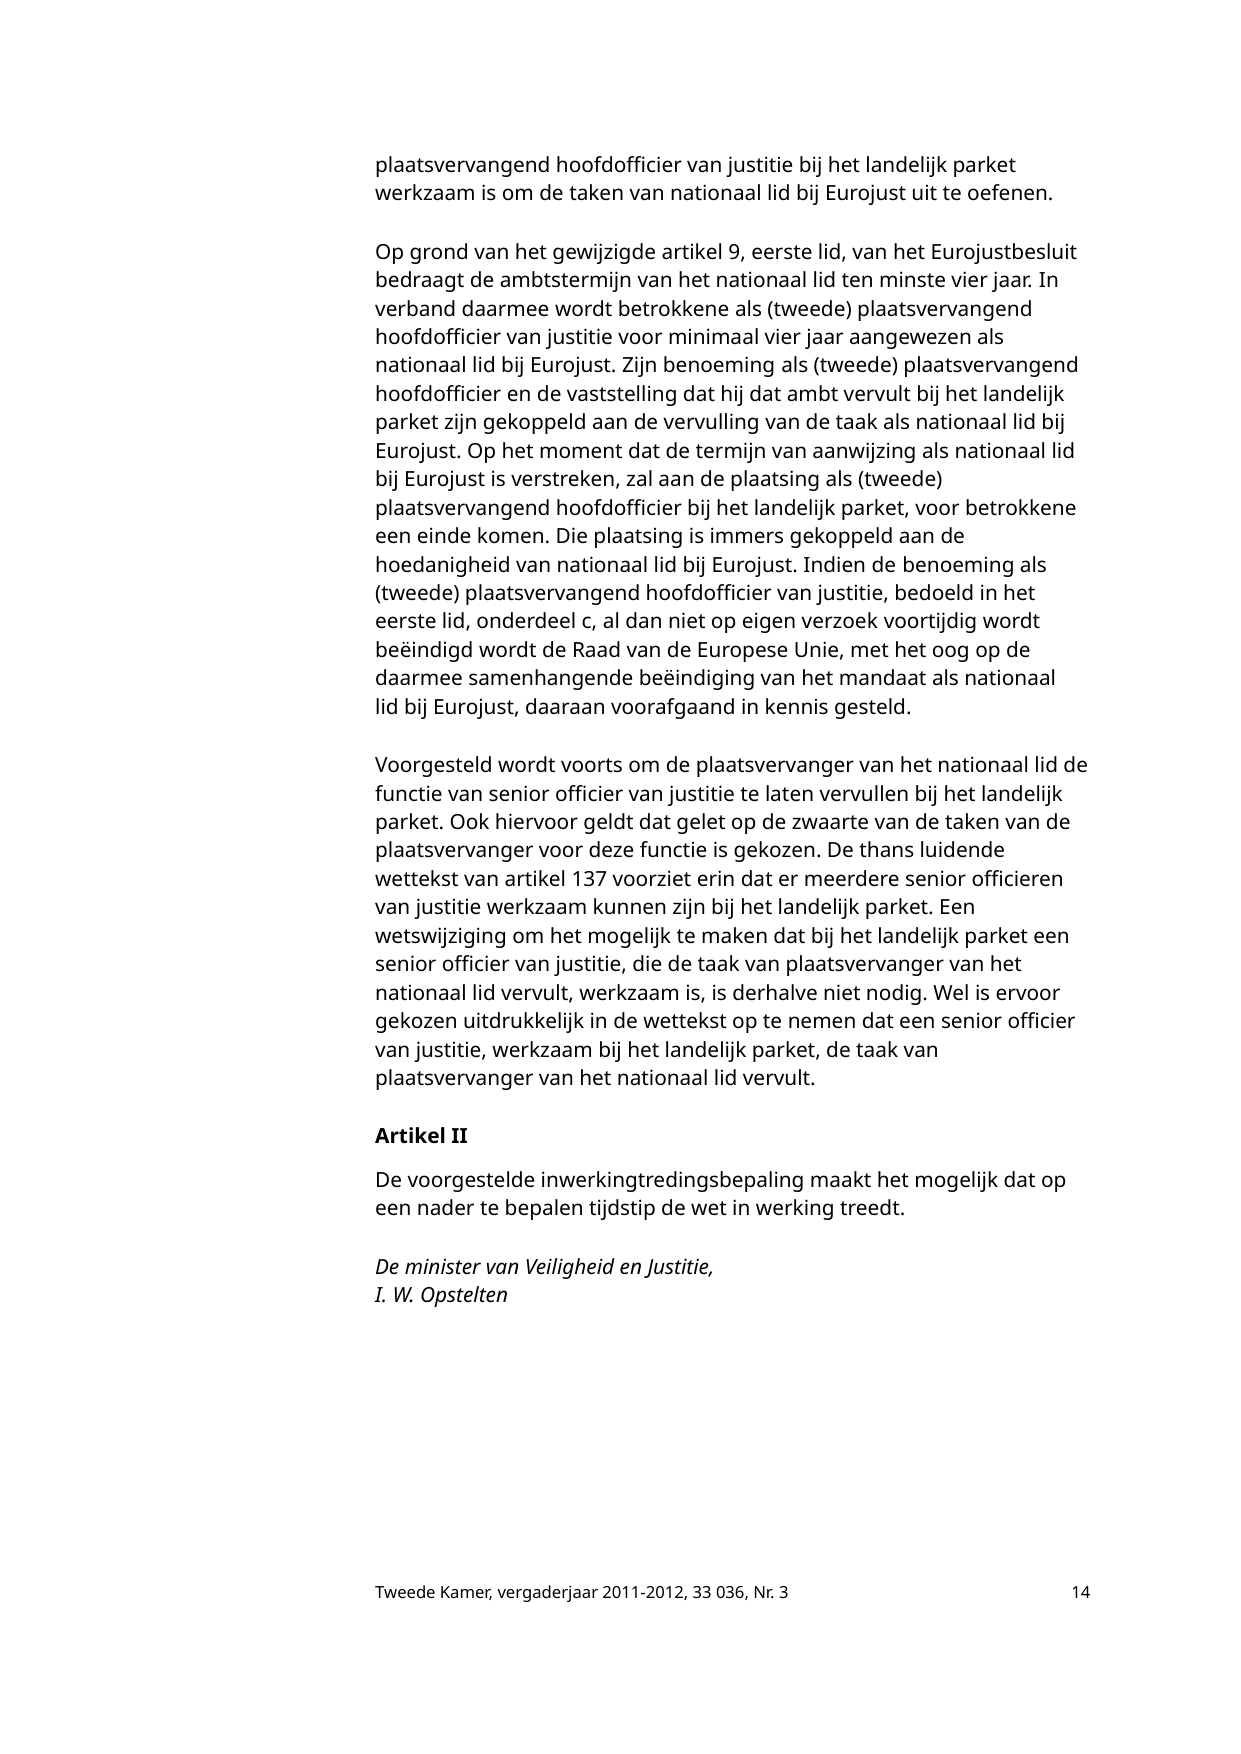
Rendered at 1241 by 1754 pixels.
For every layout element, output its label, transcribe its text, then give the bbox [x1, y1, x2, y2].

text De minister van Veiligheid en Justitie, [375, 1252, 1090, 1280]
text Op grond van het gewijzigde artikel 9, eerste lid, van het Eurojustbesluit bedraagt de ambtstermijn van het nationaal lid ten minste vier jaar. In verband daarmee wordt betrokkene als (tweede) plaatsvervangend hoofdofficier van justitie voor minimaal vier jaar aangewezen als nationaal lid bij Eurojust. Zijn benoeming als (tweede) plaatsvervangend hoofdofficier en de vaststelling dat hij dat ambt vervult bij het landelijk parket zijn gekoppeld aan de vervulling van de taak als nationaal lid bij Eurojust. Op het moment dat de termijn van aanwijzing als nationaal lid bij Eurojust is verstreken, zal aan de plaatsing als (tweede) plaatsvervangend hoofdofficier bij het landelijk parket, voor betrokkene een einde komen. Die plaatsing is immers gekoppeld aan de hoedanigheid van nationaal lid bij Eurojust. Indien de benoeming als (tweede) plaatsvervangend hoofdofficier van justitie, bedoeld in het eerste lid, onderdeel c, al dan niet op eigen verzoek voortijdig wordt beëindigd wordt de Raad van de Europese Unie, met het oog op de daarmee samenhangende beëindiging van het mandaat als nationaal lid bij Eurojust, daaraan voorafgaand in kennis gesteld. [375, 237, 1090, 720]
text Artikel II [375, 1122, 1090, 1150]
text Voorgesteld wordt voorts om de plaatsvervanger van het nationaal lid de functie van senior officier van justitie te laten vervullen bij het landelijk parket. Ook hiervoor geldt dat gelet op de zwaarte van de taken van de plaatsvervanger voor deze functie is gekozen. De thans luidende wettekst van artikel 137 voorziet erin dat er meerdere senior officieren van justitie werkzaam kunnen zijn bij het landelijk parket. Een wetswijziging om het mogelijk te maken dat bij het landelijk parket een senior officier van justitie, die de taak van plaatsvervanger van het nationaal lid vervult, werkzaam is, is derhalve niet nodig. Wel is ervoor gekozen uitdrukkelijk in de wettekst op te nemen dat een senior officier van justitie, werkzaam bij het landelijk parket, de taak van plaatsvervanger van het nationaal lid vervult. [375, 750, 1090, 1092]
text I. W. Opstelten [375, 1280, 1090, 1309]
text De voorgestelde inwerkingtredingsbepaling maakt het mogelijk dat op een nader te bepalen tijdstip de wet in werking treedt. [375, 1165, 1090, 1222]
text plaatsvervangend hoofdofficier van justitie bij het landelijk parket werkzaam is om de taken van nationaal lid bij Eurojust uit te oefenen. [375, 150, 1090, 207]
